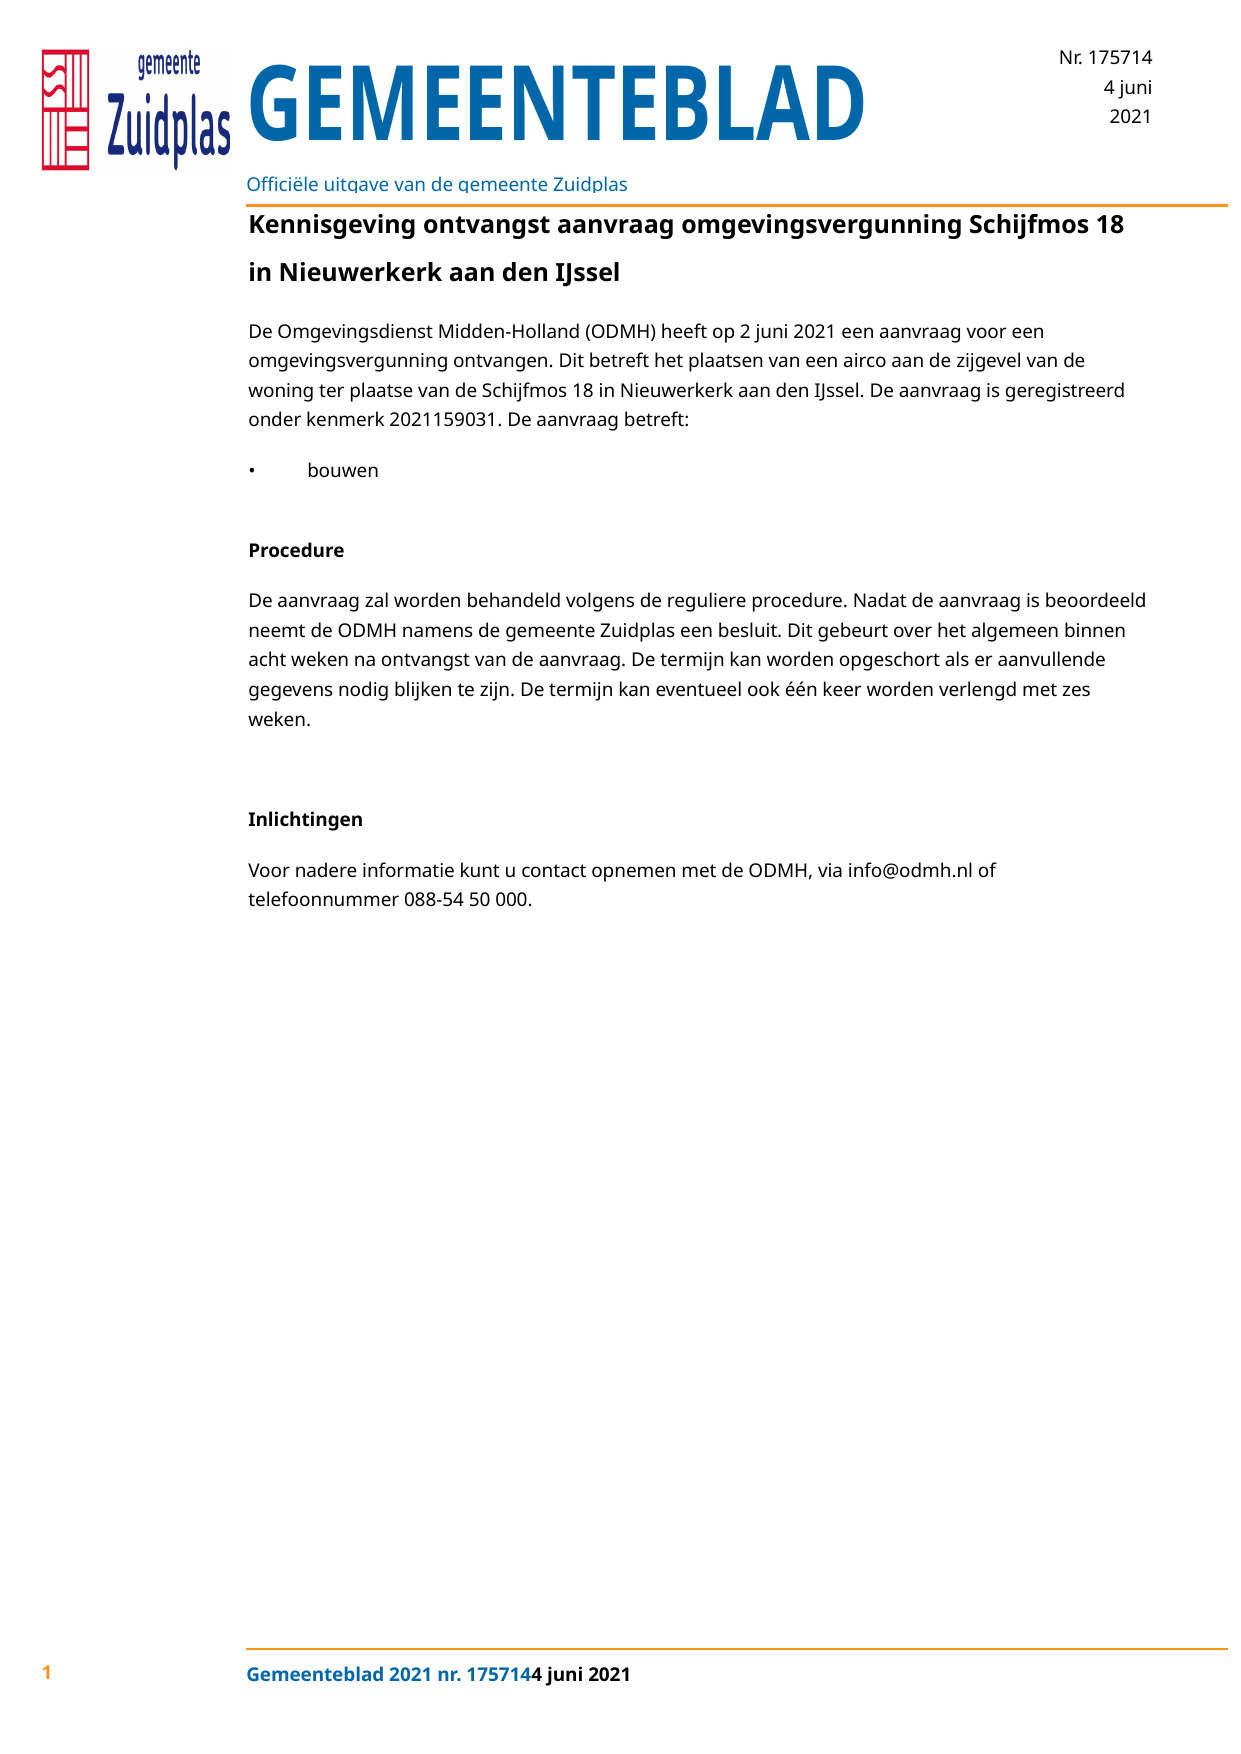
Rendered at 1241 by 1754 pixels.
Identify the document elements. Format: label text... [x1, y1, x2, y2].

text Procedure [248, 537, 1152, 563]
text Inlichtingen [248, 807, 1152, 832]
list bouwen [248, 457, 1152, 483]
text De Omgevingsdienst Midden-Holland (ODMH) heeft op 2 juni 2021 een aanvraag voor een omgevingsvergunning ontvangen. Dit betreft het plaatsen van een airco aan de zijgevel van de woning ter plaatse van de Schijfmos 18 in Nieuwerkerk aan den IJssel. De aanvraag is geregistreerd onder kenmerk 2021159031. De aanvraag betreft: [248, 318, 1152, 432]
text De aanvraag zal worden behandeld volgens de reguliere procedure. Nadat de aanvraag is beoordeeld neemt de ODMH namens de gemeente Zuidplas een besluit. Dit gebeurt over het algemeen binnen acht weken na ontvangst van de aanvraag. De termijn kan worden opgeschort als er aanvullende gegevens nodig blijken te zijn. De termijn kan eventueel ook één keer worden verlengd met zes weken. [248, 587, 1152, 732]
text Kennisgeving ontvangst aanvraag omgevingsvergunning Schijfmos 18 in Nieuwerkerk aan den IJssel [248, 207, 1152, 288]
text Voor nadere informatie kunt u contact opnemen met de ODMH, via info@odmh.nl of telefoonnummer 088-54 50 000. [248, 857, 1152, 912]
picture [41, 47, 231, 172]
